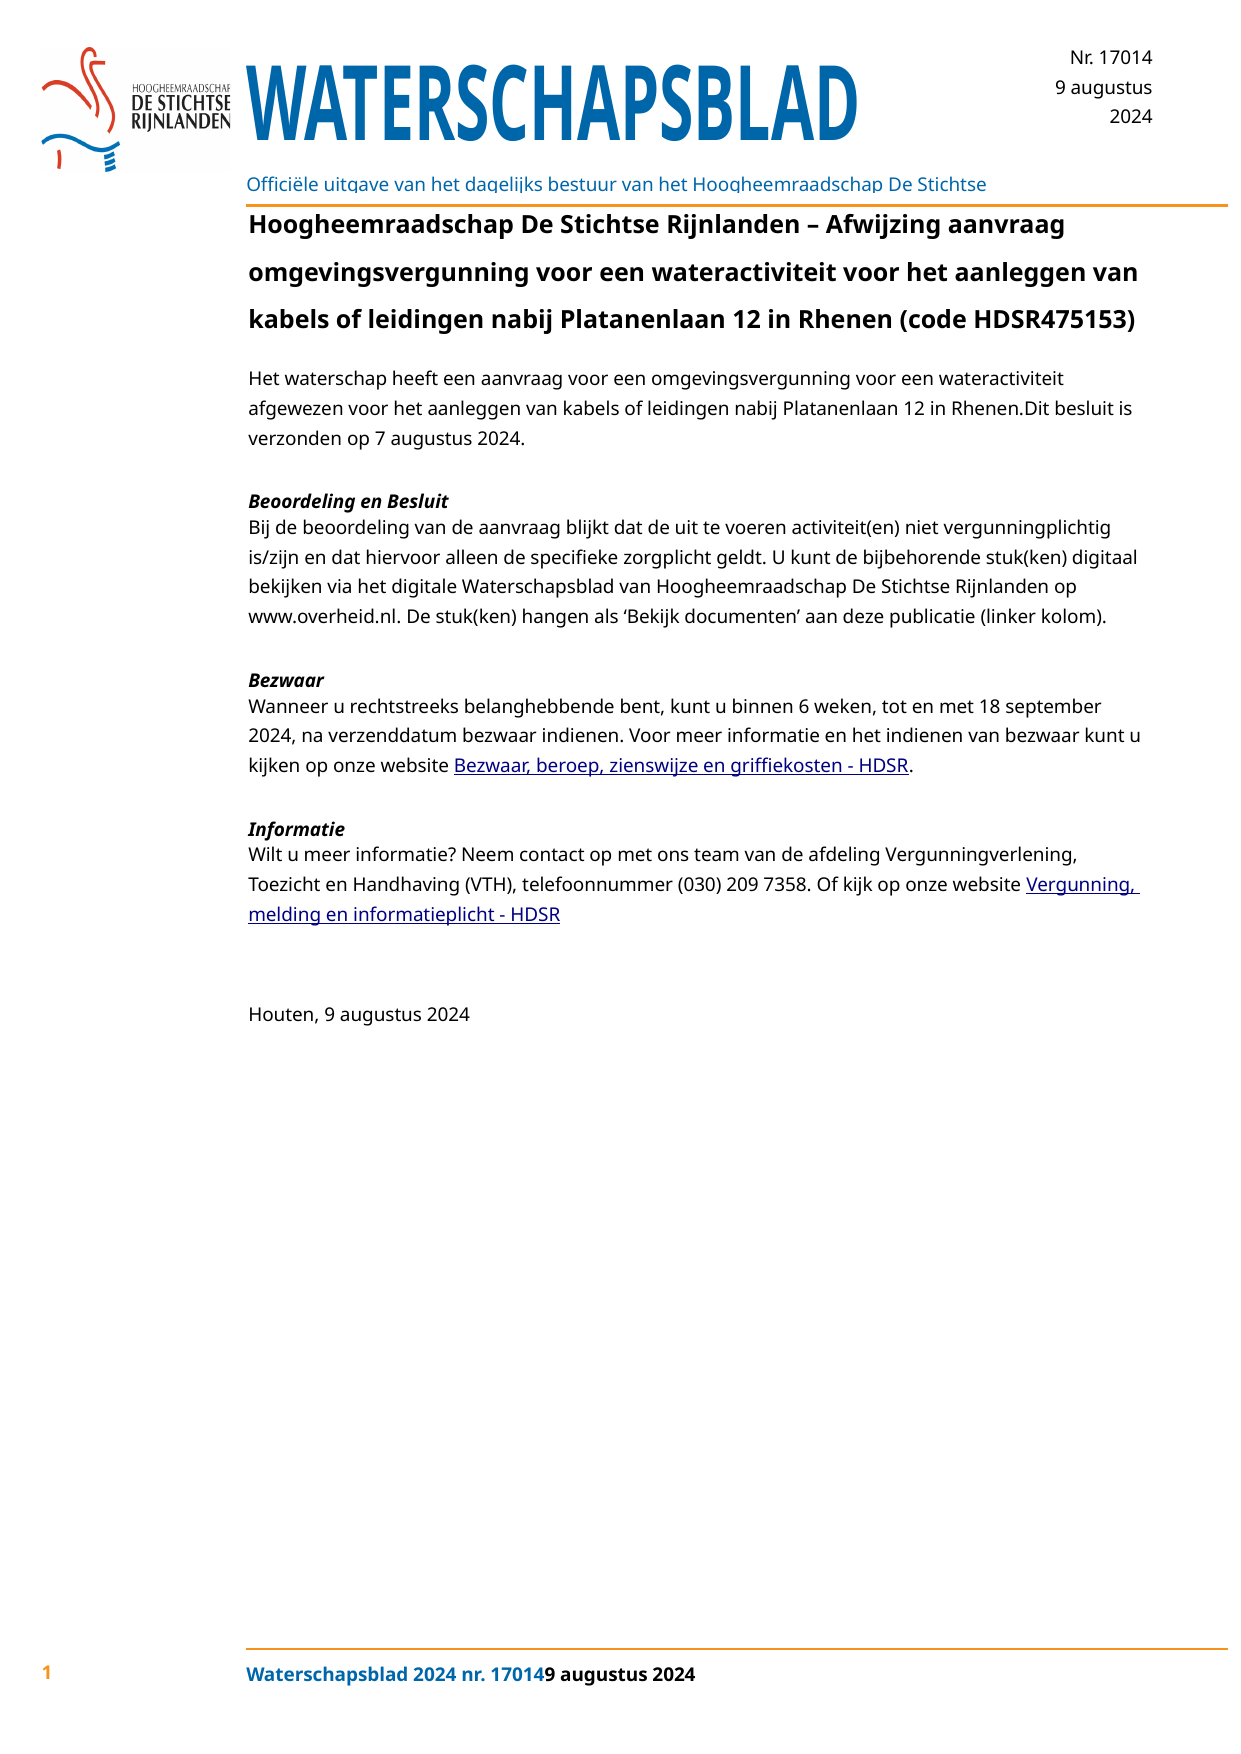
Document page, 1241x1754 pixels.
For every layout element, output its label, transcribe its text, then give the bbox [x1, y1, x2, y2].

text Bij de beoordeling van de aanvraag blijkt dat de uit te voeren activiteit(en) niet vergunningplichtig is/zijn en dat hiervoor alleen de specifieke zorgplicht geldt. U kunt de bijbehorende stuk(ken) digitaal bekijken via het digitale Waterschapsblad van Hoogheemraadschap De Stichtse Rijnlanden op www.overheid.nl. De stuk(ken) hangen als ‘Bekijk documenten’ aan deze publicatie (linker kolom). [248, 514, 1152, 629]
text Wanneer u rechtstreeks belanghebbende bent, kunt u binnen 6 weken, tot en met 18 september 2024, na verzenddatum bezwaar indienen. Voor meer informatie en het indienen van bezwaar kunt u kijken op onze website Bezwaar, beroep, zienswijze en griffiekosten - HDSR. [248, 693, 1152, 778]
text Hoogheemraadschap De Stichtse Rijnlanden – Afwijzing aanvraag omgevingsvergunning voor een wateractiviteit voor het aanleggen van kabels of leidingen nabij Platanenlaan 12 in Rhenen (code HDSR475153) [248, 207, 1152, 336]
text Bezwaar [248, 667, 1152, 693]
picture [41, 47, 231, 172]
text Het waterschap heeft een aanvraag voor een omgevingsvergunning voor een wateractiviteit afgewezen voor het aanleggen van kabels of leidingen nabij Platanenlaan 12 in Rhenen.Dit besluit is verzonden op 7 augustus 2024. [248, 366, 1152, 450]
text Wilt u meer informatie? Neem contact op met ons team van de afdeling Vergunningverlening, Toezicht en Handhaving (VTH), telefoonnummer (030) 209 7358. Of kijk op onze website Vergunning, melding en informatieplicht - HDSR [248, 842, 1152, 927]
text Beoordeling en Besluit [248, 489, 1152, 514]
text Informatie [248, 816, 1152, 842]
text Houten, 9 augustus 2024 [248, 1002, 1152, 1027]
